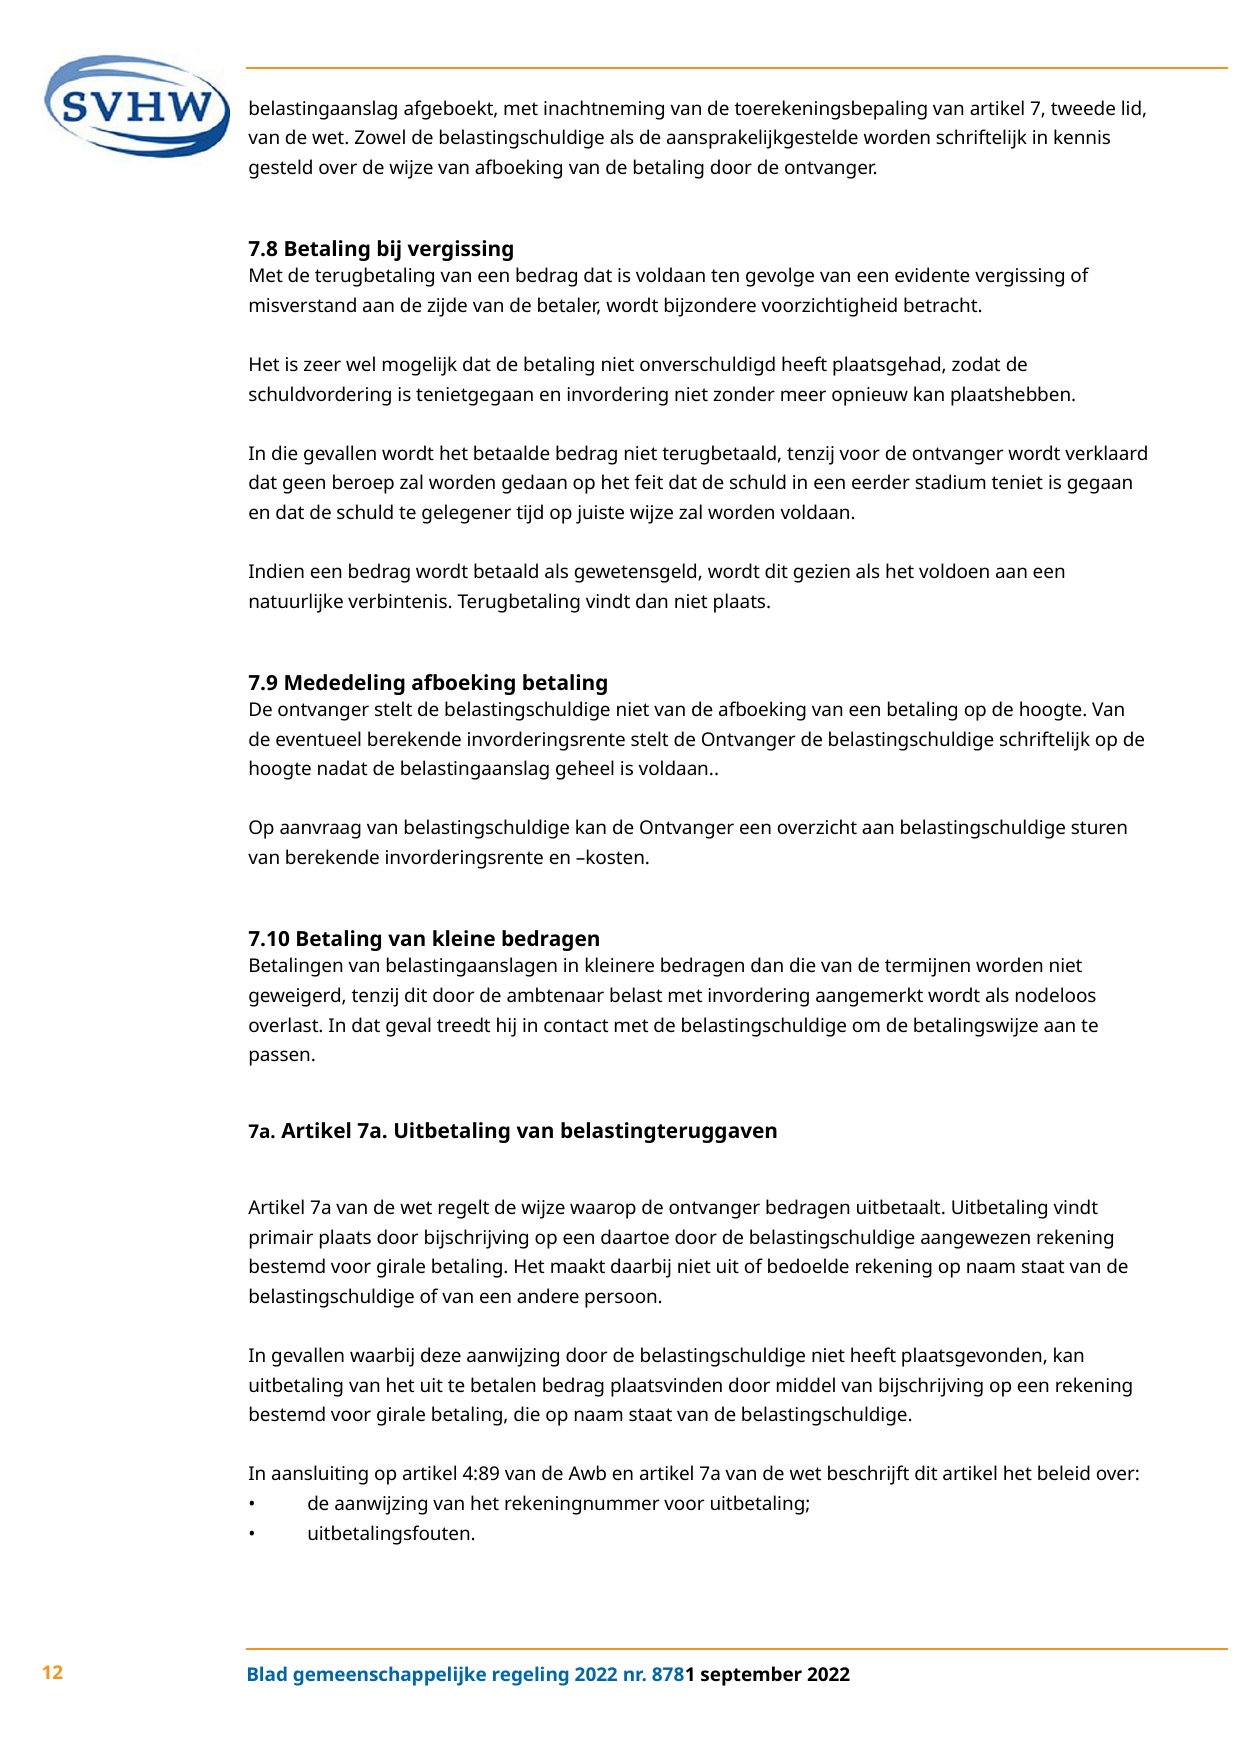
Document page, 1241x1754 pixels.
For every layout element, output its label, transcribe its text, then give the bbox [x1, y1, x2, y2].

text In aansluiting op artikel 4:89 van de Awb en artikel 7a van de wet beschrijft dit artikel het beleid over: [248, 1461, 1152, 1486]
text 7.10 Betaling van kleine bedragen [248, 924, 1152, 953]
text In die gevallen wordt het betaalde bedrag niet terugbetaald, tenzij voor de ontvanger wordt verklaard dat geen beroep zal worden gedaan op het feit dat de schuld in een eerder stadium teniet is gegaan en dat de schuld te gelegener tijd op juiste wijze zal worden voldaan. [248, 440, 1152, 525]
text 7.9 Mededeling afboeking betaling [248, 668, 1152, 696]
picture [41, 47, 231, 172]
text Het is zeer wel mogelijk dat de betaling niet onverschuldigd heeft plaatsgehad, zodat de schuldvordering is tenietgegaan en invordering niet zonder meer opnieuw kan plaatshebben. [248, 351, 1152, 406]
list de aanwijzing van het rekeningnummer voor uitbetaling; [248, 1490, 1152, 1516]
text belastingaanslag afgeboekt, met inachtneming van de toerekeningsbepaling van artikel 7, tweede lid, van de wet. Zowel de belastingschuldige als de aansprakelijkgestelde worden schriftelijk in kennis gesteld over de wijze van afboeking van de betaling door de ontvanger. [248, 95, 1152, 180]
text Indien een bedrag wordt betaald als gewetensgeld, wordt dit gezien als het voldoen aan een natuurlijke verbintenis. Terugbetaling vindt dan niet plaats. [248, 558, 1152, 613]
text 7a. Artikel 7a. Uitbetaling van belastingteruggaven [248, 1117, 1152, 1145]
text Met de terugbetaling van een bedrag dat is voldaan ten gevolge van een evidente vergissing of misverstand aan de zijde van de betaler, wordt bijzondere voorzichtigheid betracht. [248, 262, 1152, 318]
text Betalingen van belastingaanslagen in kleinere bedragen dan die van de termijnen worden niet geweigerd, tenzij dit door de ambtenaar belast met invordering aangemerkt wordt als nodeloos overlast. In dat geval treedt hij in contact met de belastingschuldige om de betalingswijze aan te passen. [248, 953, 1152, 1067]
text Op aanvraag van belastingschuldige kan de Ontvanger een overzicht aan belastingschuldige sturen van berekende invorderingsrente en –kosten. [248, 814, 1152, 870]
text De ontvanger stelt de belastingschuldige niet van de afboeking van een betaling op de hoogte. Van de eventueel berekende invorderingsrente stelt de Ontvanger de belastingschuldige schriftelijk op de hoogte nadat de belastingaanslag geheel is voldaan.. [248, 696, 1152, 781]
text 7.8 Betaling bij vergissing [248, 234, 1152, 262]
list uitbetalingsfouten. [248, 1520, 1152, 1545]
text Artikel 7a van de wet regelt de wijze waarop de ontvanger bedragen uitbetaalt. Uitbetaling vindt primair plaats door bijschrijving op een daartoe door de belastingschuldige aangewezen rekening bestemd voor girale betaling. Het maakt daarbij niet uit of bedoelde rekening op naam staat van de belastingschuldige of van een andere persoon. [248, 1194, 1152, 1309]
text In gevallen waarbij deze aanwijzing door de belastingschuldige niet heeft plaatsgevonden, kan uitbetaling van het uit te betalen bedrag plaatsvinden door middel van bijschrijving op een rekening bestemd voor girale betaling, die op naam staat van de belastingschuldige. [248, 1342, 1152, 1427]
